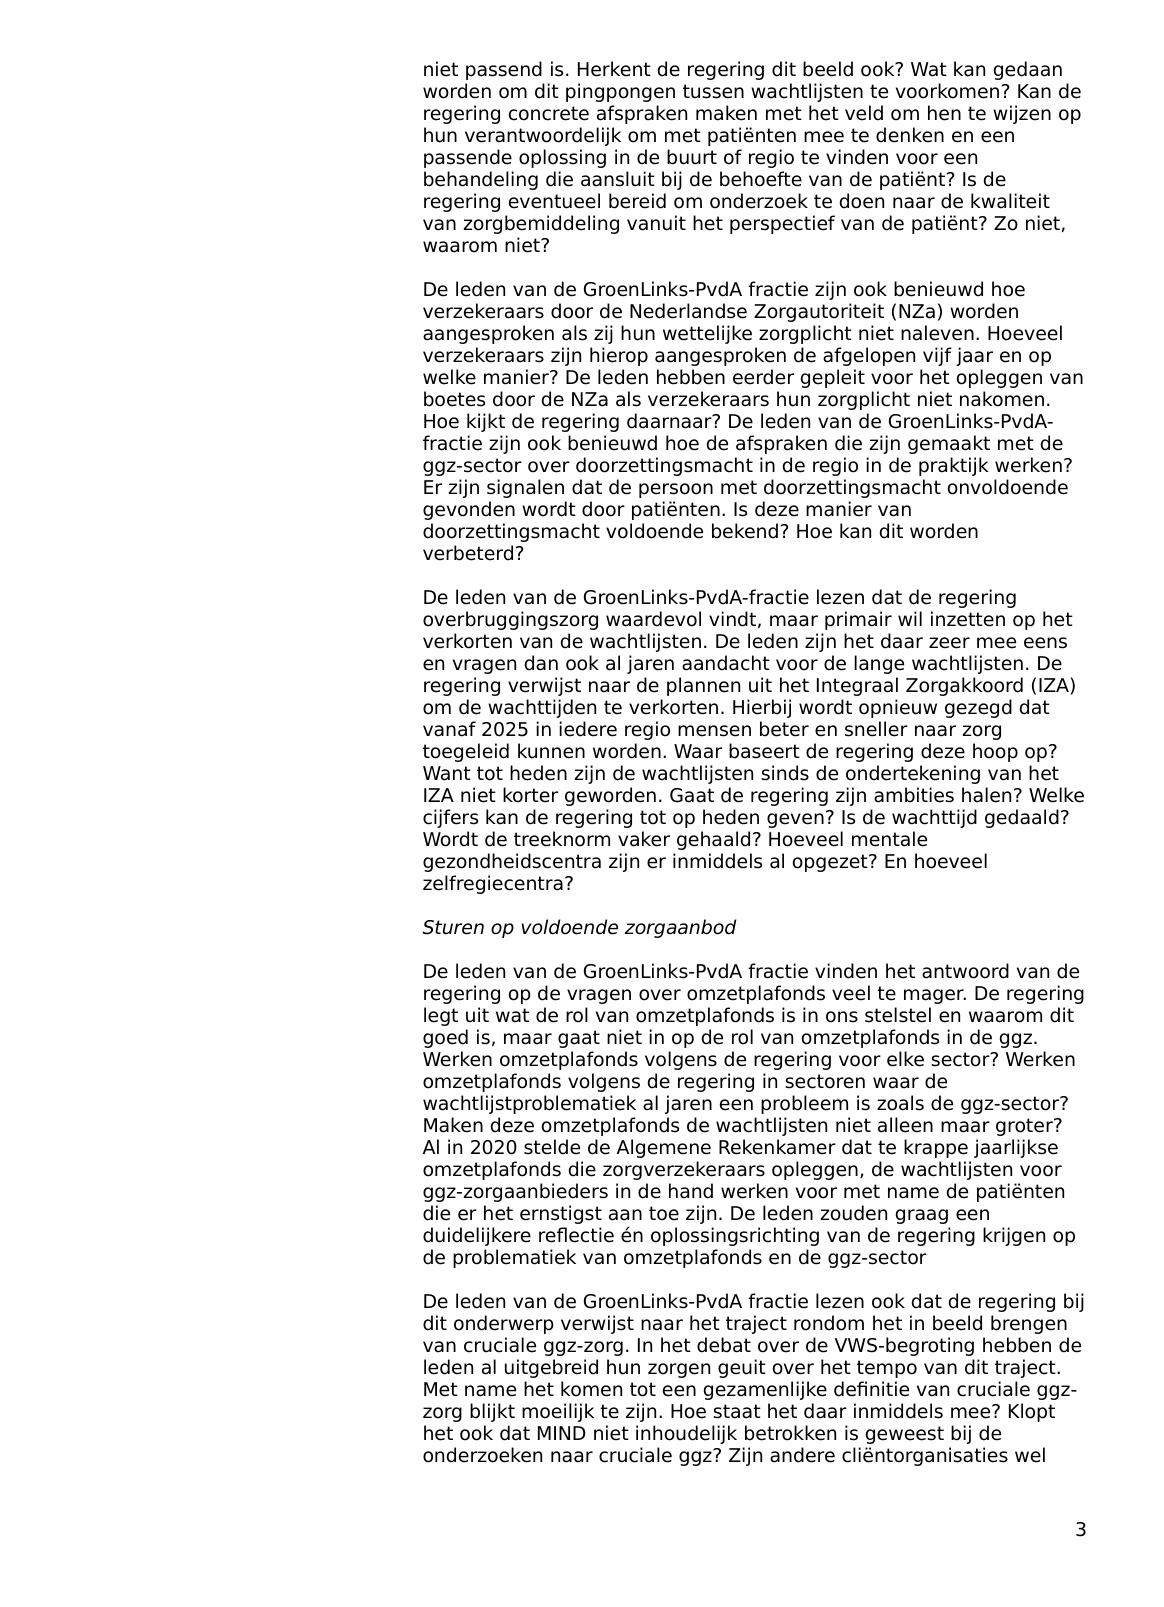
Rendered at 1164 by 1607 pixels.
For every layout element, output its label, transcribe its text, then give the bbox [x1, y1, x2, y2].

text De leden van de GroenLinks-PvdA-fractie lezen dat de regering overbruggingszorg waardevol vindt, maar primair wil inzetten op het verkorten van de wachtlijsten. De leden zijn het daar zeer mee eens en vragen dan ook al jaren aandacht voor de lange wachtlijsten. De regering verwijst naar de plannen uit het Integraal Zorgakkoord (IZA) om de wachttijden te verkorten. Hierbij wordt opnieuw gezegd dat vanaf 2025 in iedere regio mensen beter en sneller naar zorg toegeleid kunnen worden. Waar baseert de regering deze hoop op? Want tot heden zijn de wachtlijsten sinds de ondertekening van het IZA niet korter geworden. Gaat de regering zijn ambities halen? Welke cijfers kan de regering tot op heden geven? Is de wachttijd gedaald? Wordt de treeknorm vaker gehaald? Hoeveel mentale gezondheidscentra zijn er inmiddels al opgezet? En hoeveel zelfregiecentra? [422, 587, 1087, 895]
text De leden van de GroenLinks-PvdA fractie zijn ook benieuwd hoe verzekeraars door de Nederlandse Zorgautoriteit (NZa) worden aangesproken als zij hun wettelijke zorgplicht niet naleven. Hoeveel verzekeraars zijn hierop aangesproken de afgelopen vijf jaar en op welke manier? De leden hebben eerder gepleit voor het opleggen van boetes door de NZa als verzekeraars hun zorgplicht niet nakomen. Hoe kijkt de regering daarnaar? De leden van de GroenLinks-PvdA-fractie zijn ook benieuwd hoe de afspraken die zijn gemaakt met de ggz-sector over doorzettingsmacht in de regio in de praktijk werken? Er zijn signalen dat de persoon met doorzettingsmacht onvoldoende gevonden wordt door patiënten. Is deze manier van doorzettingsmacht voldoende bekend? Hoe kan dit worden verbeterd? [422, 279, 1087, 565]
text niet passend is. Herkent de regering dit beeld ook? Wat kan gedaan worden om dit pingpongen tussen wachtlijsten te voorkomen? Kan de regering concrete afspraken maken met het veld om hen te wijzen op hun verantwoordelijk om met patiënten mee te denken en een passende oplossing in de buurt of regio te vinden voor een behandeling die aansluit bij de behoefte van de patiënt? Is de regering eventueel bereid om onderzoek te doen naar de kwaliteit van zorgbemiddeling vanuit het perspectief van de patiënt? Zo niet, waarom niet? [422, 59, 1087, 257]
subtitle Sturen op voldoende zorgaanbod [422, 917, 1087, 939]
text De leden van de GroenLinks-PvdA fractie lezen ook dat de regering bij dit onderwerp verwijst naar het traject rondom het in beeld brengen van cruciale ggz-zorg. In het debat over de VWS-begroting hebben de leden al uitgebreid hun zorgen geuit over het tempo van dit traject. Met name het komen tot een gezamenlijke definitie van cruciale ggz-zorg blijkt moeilijk te zijn. Hoe staat het daar inmiddels mee? Klopt het ook dat MIND niet inhoudelijk betrokken is geweest bij de onderzoeken naar cruciale ggz? Zijn andere cliëntorganisaties wel [422, 1291, 1087, 1467]
text De leden van de GroenLinks-PvdA fractie vinden het antwoord van de regering op de vragen over omzetplafonds veel te mager. De regering legt uit wat de rol van omzetplafonds is in ons stelstel en waarom dit goed is, maar gaat niet in op de rol van omzetplafonds in de ggz. Werken omzetplafonds volgens de regering voor elke sector? Werken omzetplafonds volgens de regering in sectoren waar de wachtlijstproblematiek al jaren een probleem is zoals de ggz-sector? Maken deze omzetplafonds de wachtlijsten niet alleen maar groter? Al in 2020 stelde de Algemene Rekenkamer dat te krappe jaarlijkse omzetplafonds die zorgverzekeraars opleggen, de wachtlijsten voor ggz-zorgaanbieders in de hand werken voor met name de patiënten die er het ernstigst aan toe zijn. De leden zouden graag een duidelijkere reflectie én oplossingsrichting van de regering krijgen op de problematiek van omzetplafonds en de ggz-sector [422, 961, 1087, 1269]
